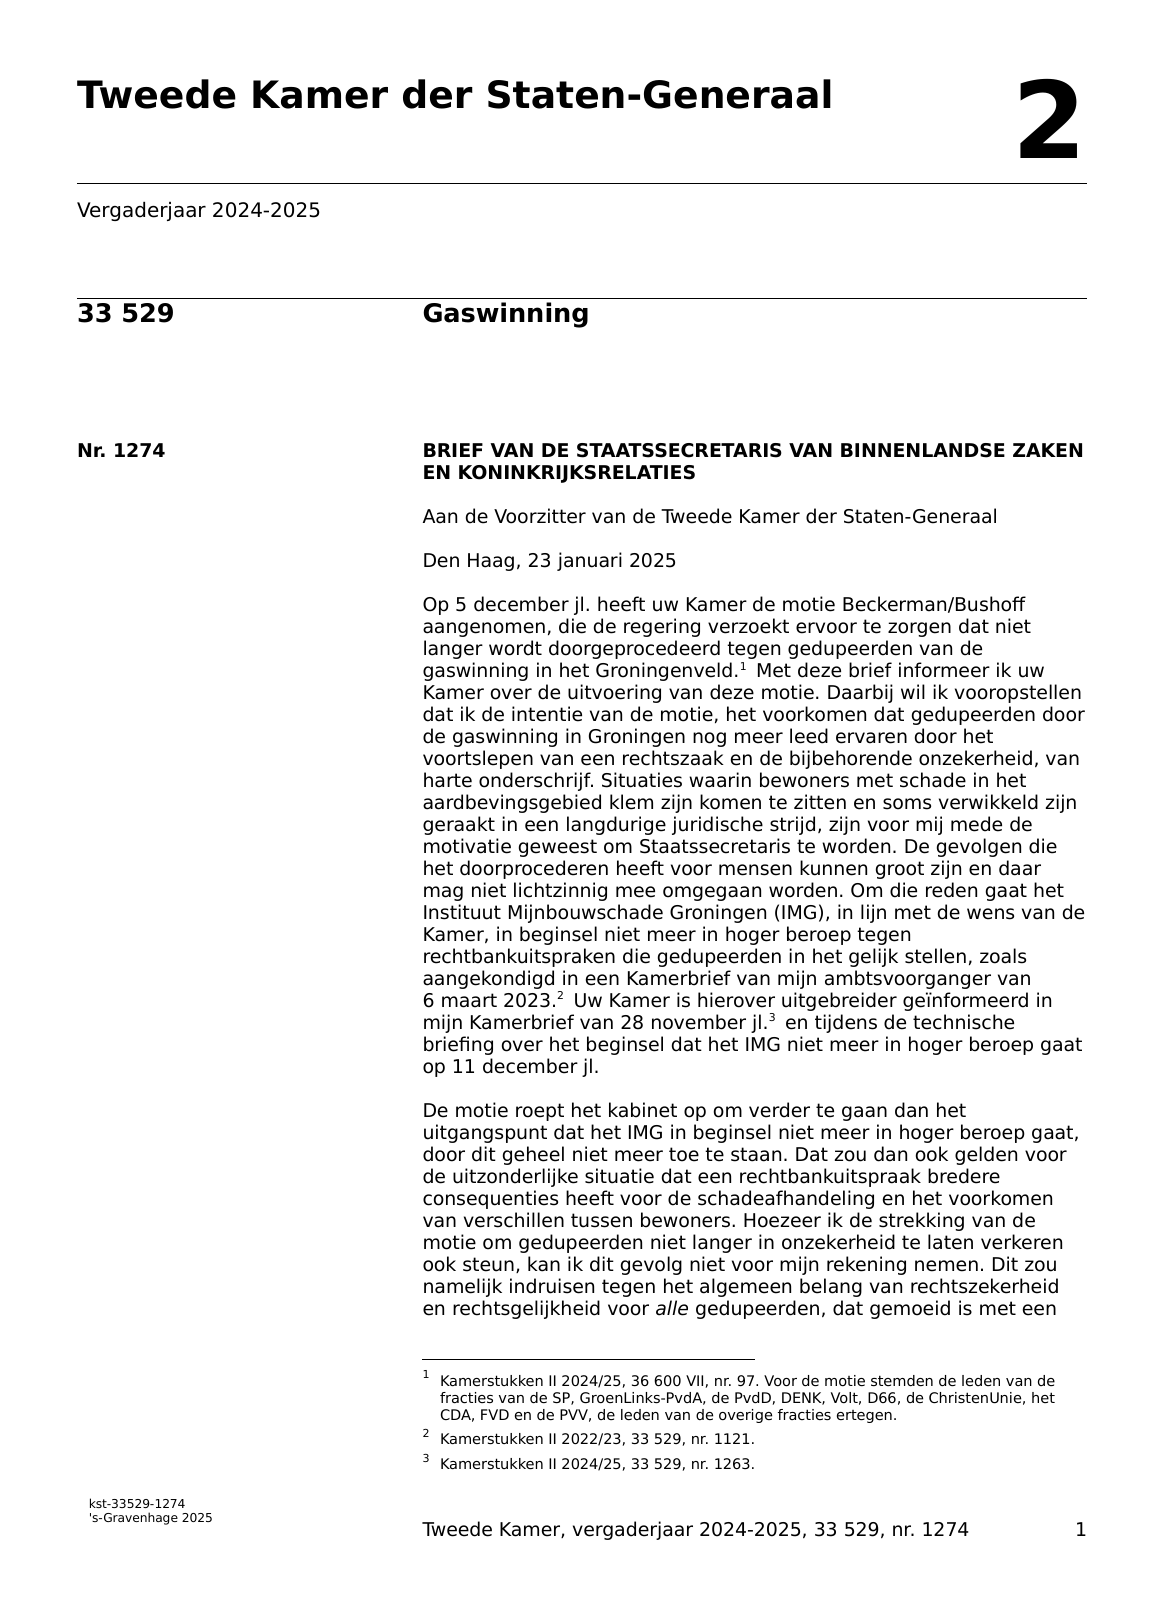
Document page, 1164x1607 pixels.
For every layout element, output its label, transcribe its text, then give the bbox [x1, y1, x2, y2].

subtitle 33 529 Gaswinning [77, 299, 1087, 329]
text Kamerstukken II 2024/25, 33 529, nr. 1263. [422, 1452, 1087, 1474]
table_header Tweede Kamer der Staten-Generaal [77, 59, 886, 183]
text 's-Gravenhage 2025 [88, 1511, 323, 1525]
text kst-33529-1274 [88, 1497, 323, 1511]
table_cell Vergaderjaar 2024-2025 [77, 184, 1087, 298]
text Kamerstukken II 2022/23, 33 529, nr. 1121. [422, 1427, 1087, 1449]
text Aan de Voorzitter van de Tweede Kamer der Staten-Generaal [422, 506, 1087, 528]
table_header 2 [886, 59, 1087, 183]
text Kamerstukken II 2024/25, 36 600 VII, nr. 97. Voor de motie stemden de leden van de fracties van de SP, GroenLinks-PvdA, de PvdD, DENK, Volt, D66, de ChristenUnie, het CDA, FVD en de PVV, de leden van de overige fracties ertegen. [422, 1368, 1087, 1424]
text Den Haag, 23 januari 2025 [422, 550, 1087, 572]
text De motie roept het kabinet op om verder te gaan dan het uitgangspunt dat het IMG in beginsel niet meer in hoger beroep gaat, door dit geheel niet meer toe te staan. Dat zou dan ook gelden voor de uitzonderlijke situatie dat een rechtbankuitspraak bredere consequenties heeft voor de schadeafhandeling en het voorkomen van verschillen tussen bewoners. Hoezeer ik de strekking van de motie om gedupeerden niet langer in onzekerheid te laten verkeren ook steun, kan ik dit gevolg niet voor mijn rekening nemen. Dit zou namelijk indruisen tegen het algemeen belang van rechtszekerheid en rechtsgelijkheid voor alle gedupeerden, dat gemoeid is met een [422, 1100, 1087, 1320]
subtitle Nr. 1274 BRIEF VAN DE STAATSSECRETARIS VAN BINNENLANDSE ZAKEN EN KONINKRIJKSRELATIES [77, 440, 1087, 484]
text Op 5 december jl. heeft uw Kamer de motie Beckerman/Bushoff aangenomen, die de regering verzoekt ervoor te zorgen dat niet langer wordt doorgeprocedeerd tegen gedupeerden van de gaswinning in het Groningenveld. Met deze brief informeer ik uw Kamer over de uitvoering van deze motie. Daarbij wil ik vooropstellen dat ik de intentie van de motie, het voorkomen dat gedupeerden door de gaswinning in Groningen nog meer leed ervaren door het voortslepen van een rechtszaak en de bijbehorende onzekerheid, van harte onderschrijf. Situaties waarin bewoners met schade in het aardbevingsgebied klem zijn komen te zitten en soms verwikkeld zijn geraakt in een langdurige juridische strijd, zijn voor mij mede de motivatie geweest om Staatssecretaris te worden. De gevolgen die het doorprocederen heeft voor mensen kunnen groot zijn en daar mag niet lichtzinnig mee omgegaan worden. Om die reden gaat het Instituut Mijnbouwschade Groningen (IMG), in lijn met de wens van de Kamer, in beginsel niet meer in hoger beroep tegen rechtbankuitspraken die gedupeerden in het gelijk stellen, zoals aangekondigd in een Kamerbrief van mijn ambtsvoorganger van 6 maart 2023. Uw Kamer is hierover uitgebreider geïnformeerd in mijn Kamerbrief van 28 november jl. en tijdens de technische briefing over het beginsel dat het IMG niet meer in hoger beroep gaat op 11 december jl. [422, 594, 1087, 1078]
